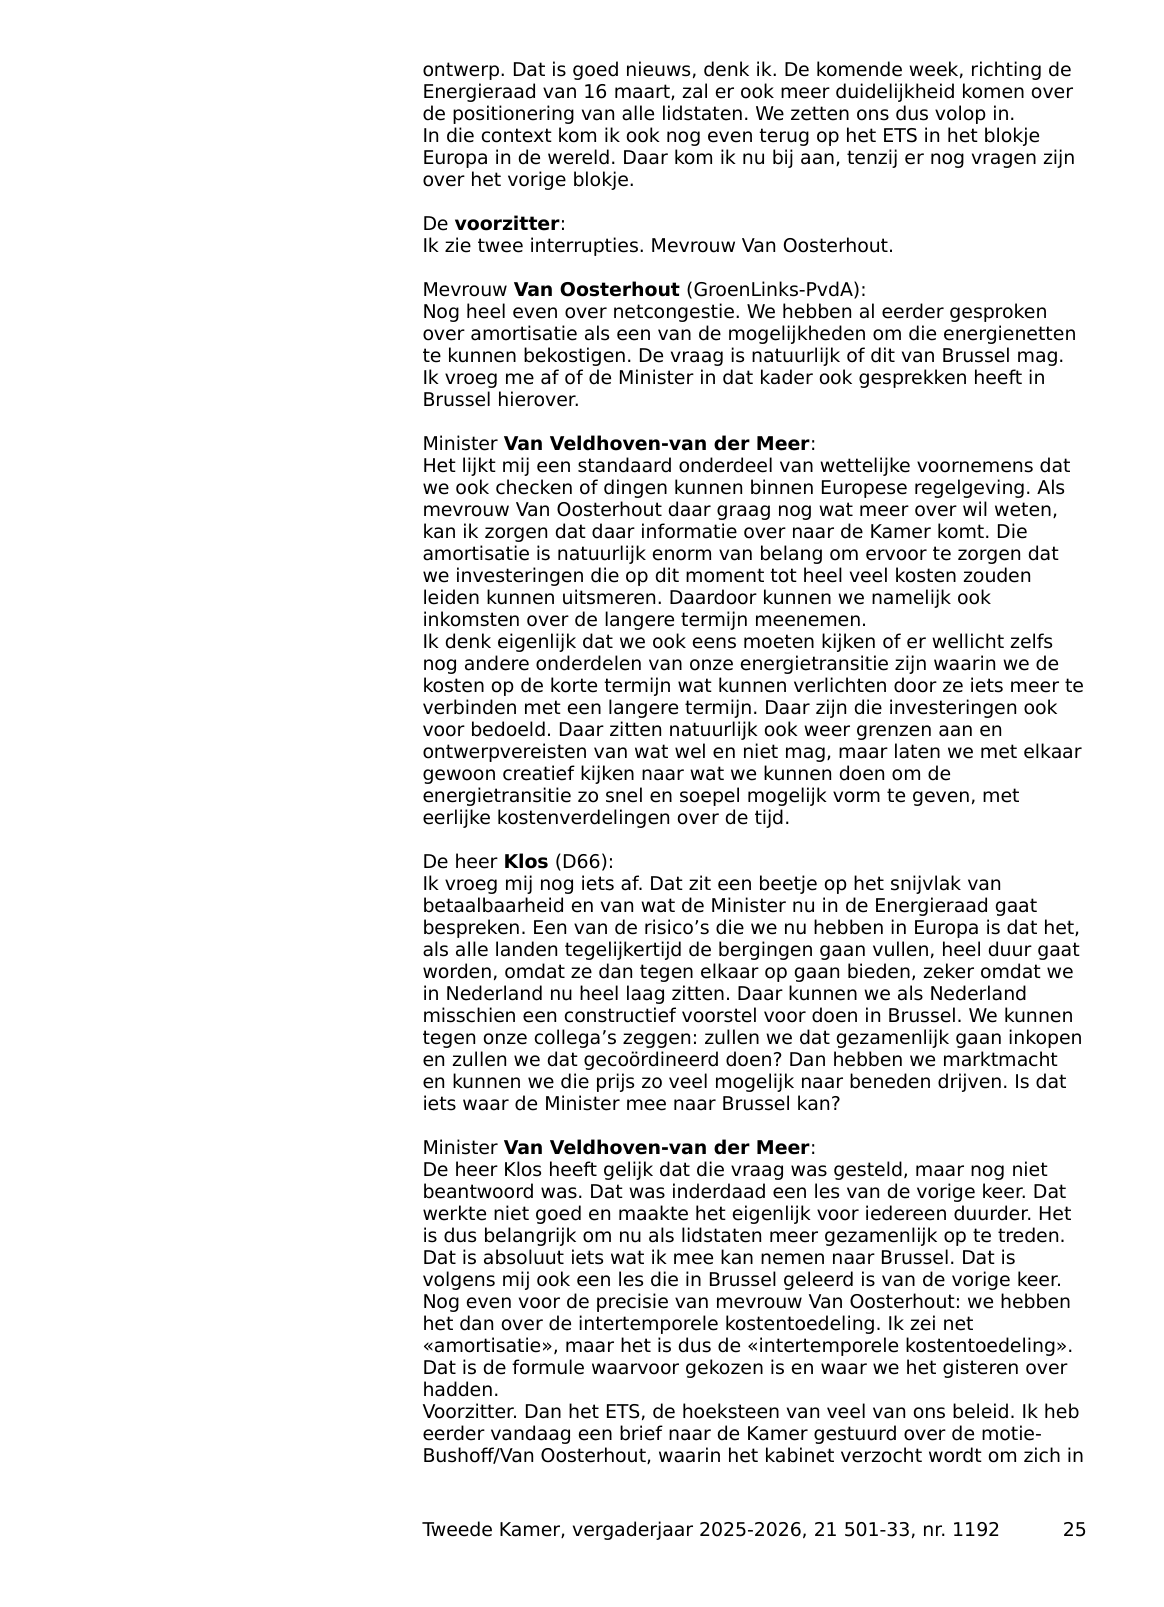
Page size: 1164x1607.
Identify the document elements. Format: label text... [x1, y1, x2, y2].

text In die context kom ik ook nog even terug op het ETS in het blokje Europa in de wereld. Daar kom ik nu bij aan, tenzij er nog vragen zijn over het vorige blokje. [422, 125, 1087, 191]
text Het lijkt mij een standaard onderdeel van wettelijke voornemens dat we ook checken of dingen kunnen binnen Europese regelgeving. Als mevrouw Van Oosterhout daar graag nog wat meer over wil weten, kan ik zorgen dat daar informatie over naar de Kamer komt. Die amortisatie is natuurlijk enorm van belang om ervoor te zorgen dat we investeringen die op dit moment tot heel veel kosten zouden leiden kunnen uitsmeren. Daardoor kunnen we namelijk ook inkomsten over de langere termijn meenemen. [422, 455, 1087, 631]
text Ik denk eigenlijk dat we ook eens moeten kijken of er wellicht zelfs nog andere onderdelen van onze energietransitie zijn waarin we de kosten op de korte termijn wat kunnen verlichten door ze iets meer te verbinden met een langere termijn. Daar zijn die investeringen ook voor bedoeld. Daar zitten natuurlijk ook weer grenzen aan en ontwerpvereisten van wat wel en niet mag, maar laten we met elkaar gewoon creatief kijken naar wat we kunnen doen om de energietransitie zo snel en soepel mogelijk vorm te geven, met eerlijke kostenverdelingen over de tijd. [422, 631, 1087, 829]
text Nog heel even over netcongestie. We hebben al eerder gesproken over amortisatie als een van de mogelijkheden om die energienetten te kunnen bekostigen. De vraag is natuurlijk of dit van Brussel mag. Ik vroeg me af of de Minister in dat kader ook gesprekken heeft in Brussel hierover. [422, 301, 1087, 411]
text Voorzitter. Dan het ETS, de hoeksteen van veel van ons beleid. Ik heb eerder vandaag een brief naar de Kamer gestuurd over de motie-Bushoff/Van Oosterhout, waarin het kabinet verzocht wordt om zich in [422, 1401, 1087, 1467]
text Ik vroeg mij nog iets af. Dat zit een beetje op het snijvlak van betaalbaarheid en van wat de Minister nu in de Energieraad gaat bespreken. Een van de risico’s die we nu hebben in Europa is dat het, als alle landen tegelijkertijd de bergingen gaan vullen, heel duur gaat worden, omdat ze dan tegen elkaar op gaan bieden, zeker omdat we in Nederland nu heel laag zitten. Daar kunnen we als Nederland misschien een constructief voorstel voor doen in Brussel. We kunnen tegen onze collega’s zeggen: zullen we dat gezamenlijk gaan inkopen en zullen we dat gecoördineerd doen? Dan hebben we marktmacht en kunnen we die prijs zo veel mogelijk naar beneden drijven. Is dat iets waar de Minister mee naar Brussel kan? [422, 873, 1087, 1115]
text Minister Van Veldhoven-van der Meer: [422, 1137, 1087, 1159]
text Minister Van Veldhoven-van der Meer: [422, 433, 1087, 455]
text Mevrouw Van Oosterhout (GroenLinks-PvdA): [422, 279, 1087, 301]
text De heer Klos heeft gelijk dat die vraag was gesteld, maar nog niet beantwoord was. Dat was inderdaad een les van de vorige keer. Dat werkte niet goed en maakte het eigenlijk voor iedereen duurder. Het is dus belangrijk om nu als lidstaten meer gezamenlijk op te treden. Dat is absoluut iets wat ik mee kan nemen naar Brussel. Dat is volgens mij ook een les die in Brussel geleerd is van de vorige keer. Nog even voor de precisie van mevrouw Van Oosterhout: we hebben het dan over de intertemporele kostentoedeling. Ik zei net «amortisatie», maar het is dus de «intertemporele kostentoedeling». Dat is de formule waarvoor gekozen is en waar we het gisteren over hadden. [422, 1159, 1087, 1401]
text ontwerp. Dat is goed nieuws, denk ik. De komende week, richting de Energieraad van 16 maart, zal er ook meer duidelijkheid komen over de positionering van alle lidstaten. We zetten ons dus volop in. [422, 59, 1087, 125]
text De voorzitter: [422, 213, 1087, 235]
text Ik zie twee interrupties. Mevrouw Van Oosterhout. [422, 235, 1087, 257]
text De heer Klos (D66): [422, 851, 1087, 873]
